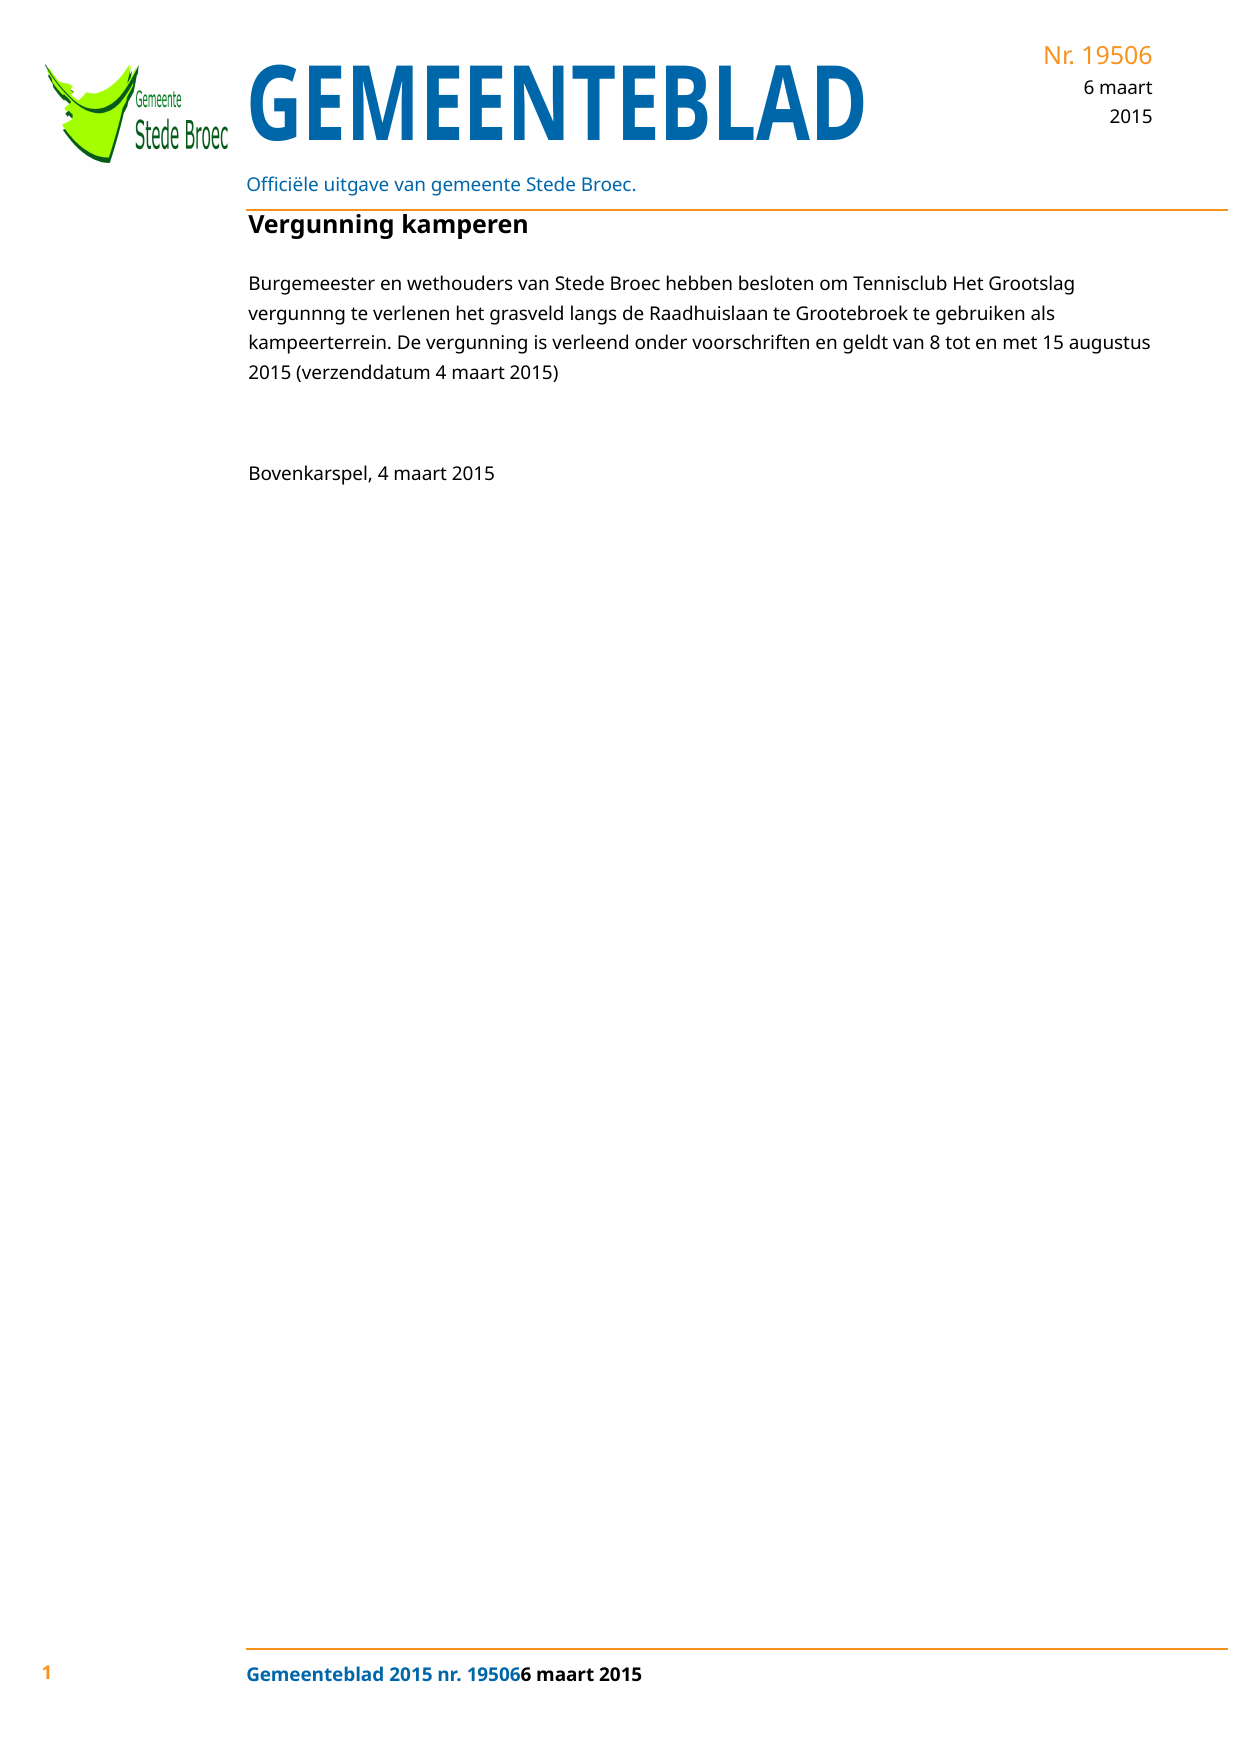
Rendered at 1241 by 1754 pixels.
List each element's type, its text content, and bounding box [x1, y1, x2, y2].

text Burgemeester en wethouders van Stede Broec hebben besloten om Tennisclub Het Grootslag vergunnng te verlenen het grasveld langs de Raadhuislaan te Grootebroek te gebruiken als kampeerterrein. De vergunning is verleend onder voorschriften en geldt van 8 tot en met 15 augustus 2015 (verzenddatum 4 maart 2015) [248, 270, 1152, 385]
picture [41, 47, 231, 172]
text Bovenkarspel, 4 maart 2015 [248, 460, 1152, 486]
text Vergunning kamperen [248, 211, 1152, 241]
